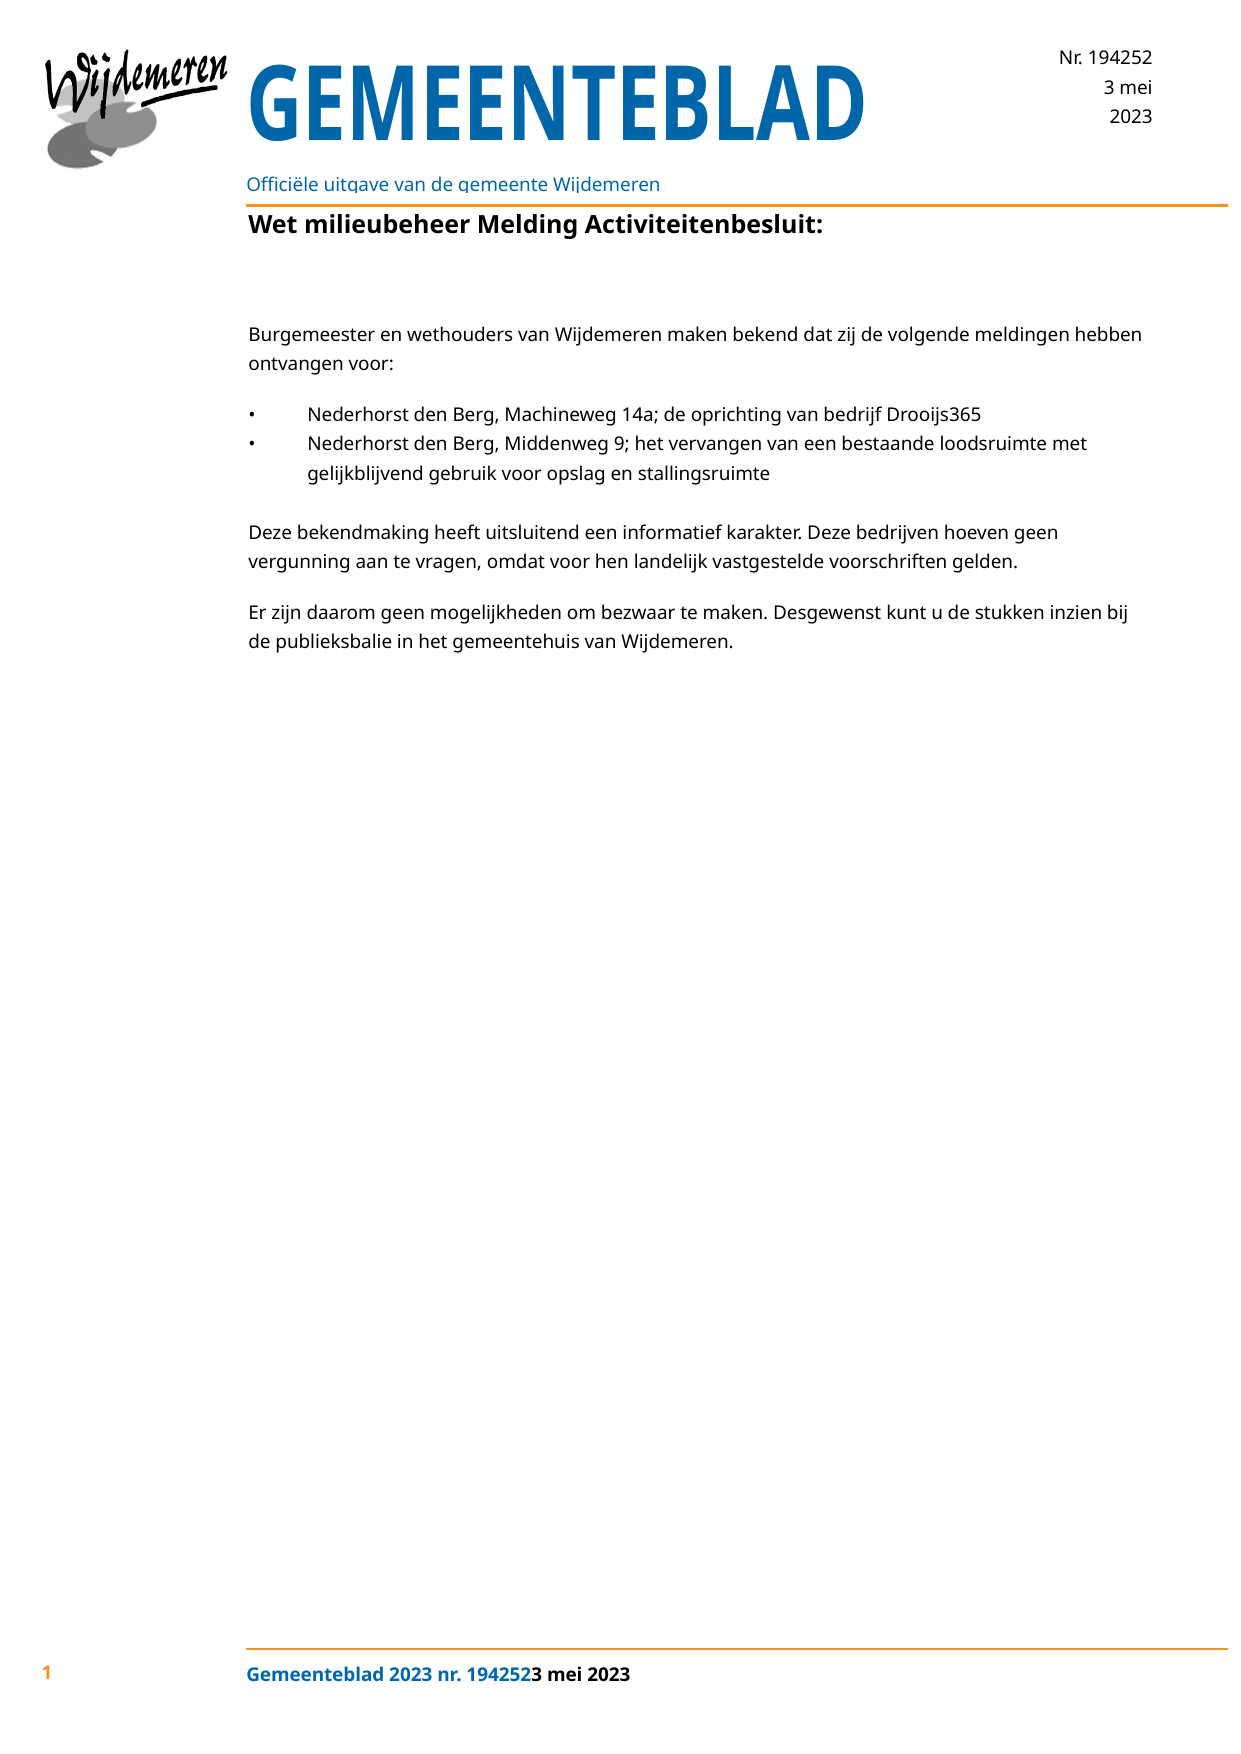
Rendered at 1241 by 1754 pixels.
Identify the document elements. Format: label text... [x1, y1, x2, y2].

text Wet milieubeheer Melding Activiteitenbesluit: [248, 207, 1152, 241]
list Nederhorst den Berg, Middenweg 9; het vervangen van een bestaande loodsruimte met gelijkblijvend gebruik voor opslag en stallingsruimte [248, 430, 1152, 486]
text Er zijn daarom geen mogelijkheden om bezwaar te maken. Desgewenst kunt u de stukken inzien bij de publieksbalie in het gemeentehuis van Wijdemeren. [248, 599, 1152, 654]
text Burgemeester en wethouders van Wijdemeren maken bekend dat zij de volgende meldingen hebben ontvangen voor: [248, 321, 1152, 376]
text Deze bekendmaking heeft uitsluitend een informatief karakter. Deze bedrijven hoeven geen vergunning aan te vragen, omdat voor hen landelijk vastgestelde voorschriften gelden. [248, 519, 1152, 574]
list Nederhorst den Berg, Machineweg 14a; de oprichting van bedrijf Drooijs365 [248, 401, 1152, 426]
picture [41, 47, 231, 172]
